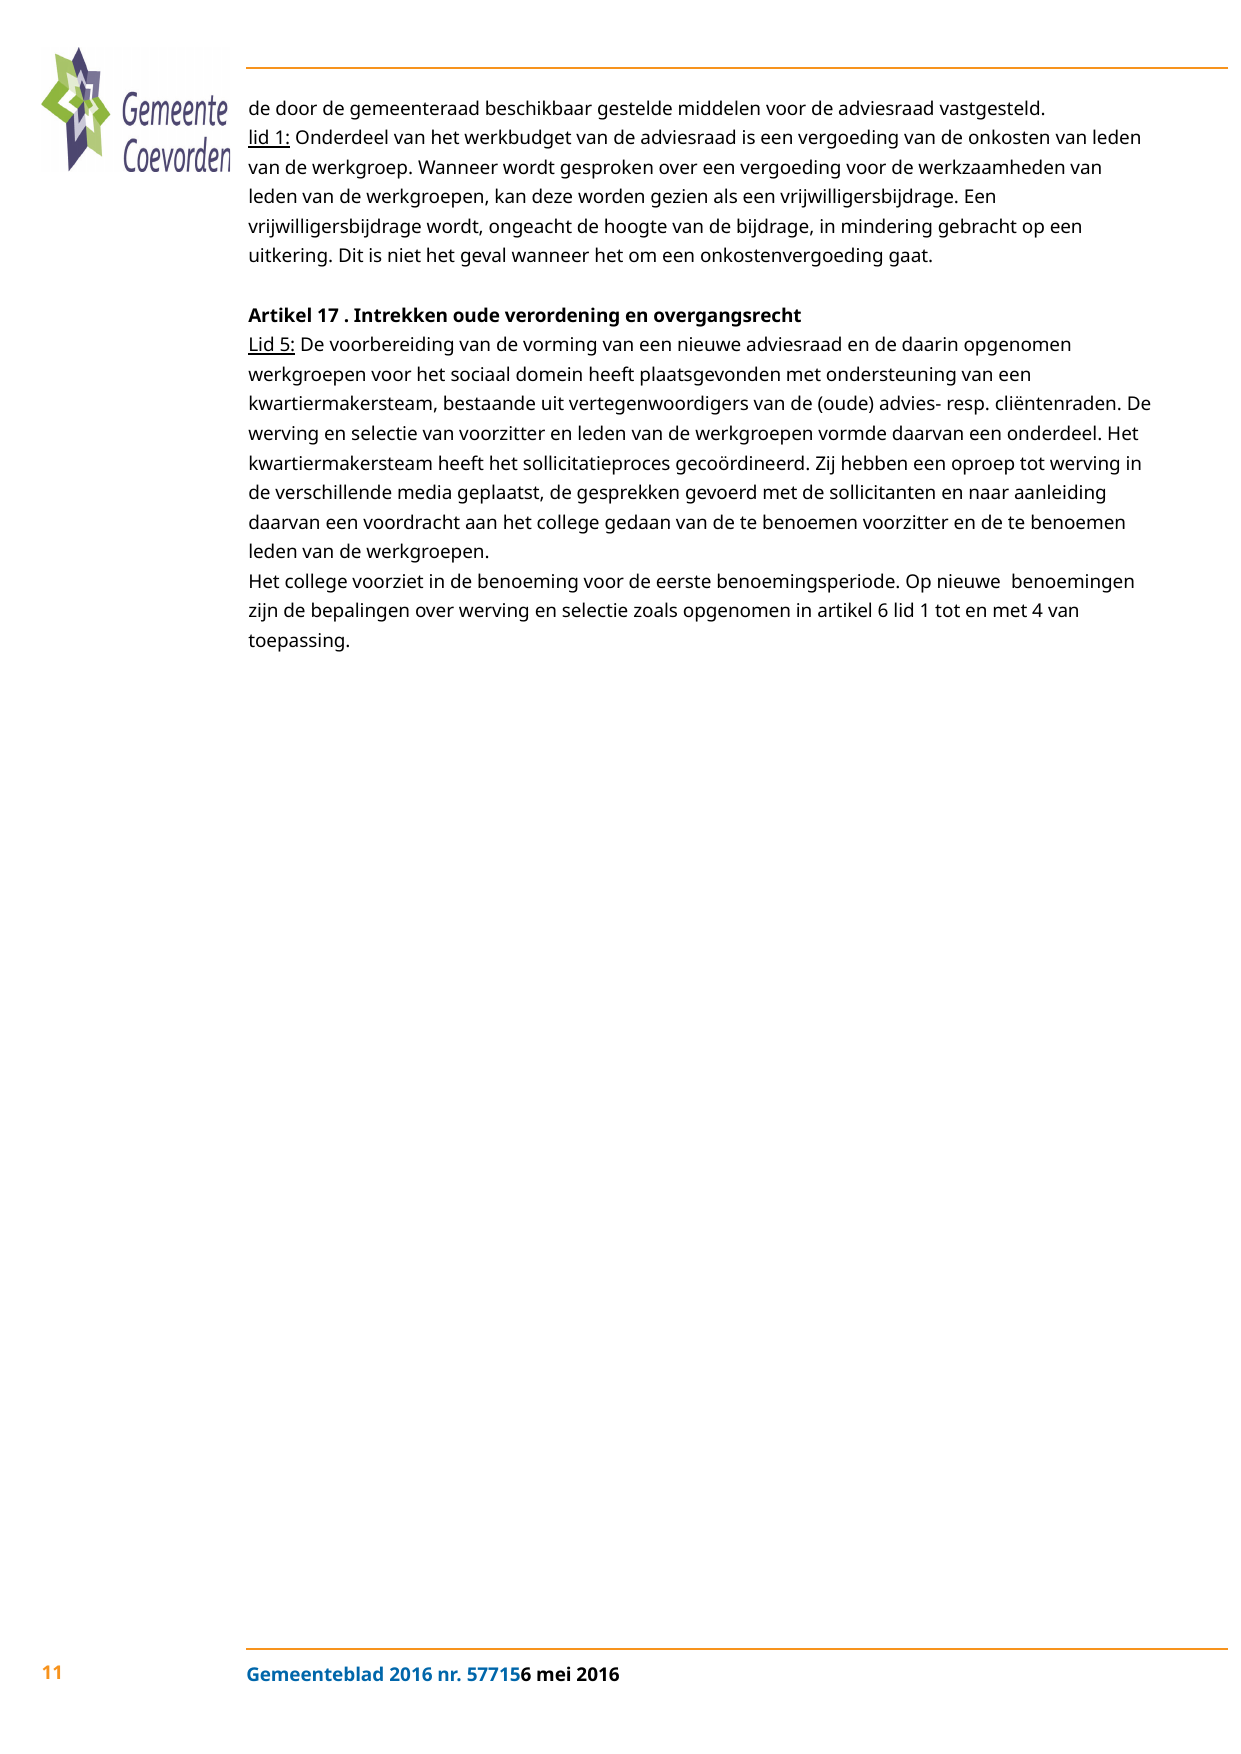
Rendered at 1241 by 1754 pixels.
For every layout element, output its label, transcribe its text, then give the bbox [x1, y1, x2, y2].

text de door de gemeenteraad beschikbaar gestelde middelen voor de adviesraad vastgesteld. [248, 95, 1152, 121]
text Artikel 17 . Intrekken oude verordening en overgangsrecht [248, 302, 1152, 328]
text lid 1: Onderdeel van het werkbudget van de adviesraad is een vergoeding van de onkosten van leden van de werkgroep. Wanneer wordt gesproken over een vergoeding voor de werkzaamheden van leden van de werkgroepen, kan deze worden gezien als een vrijwilligersbijdrage. Een vrijwilligersbijdrage wordt, ongeacht de hoogte van de bijdrage, in mindering gebracht op een uitkering. Dit is niet het geval wanneer het om een onkostenvergoeding gaat. [248, 124, 1152, 268]
text Het college voorziet in de benoeming voor de eerste benoemingsperiode. Op nieuwe benoemingen zijn de bepalingen over werving en selectie zoals opgenomen in artikel 6 lid 1 tot en met 4 van toepassing. [248, 568, 1152, 653]
picture [41, 47, 231, 172]
text Lid 5: De voorbereiding van de vorming van een nieuwe adviesraad en de daarin opgenomen werkgroepen voor het sociaal domein heeft plaatsgevonden met ondersteuning van een kwartiermakersteam, bestaande uit vertegenwoordigers van de (oude) advies- resp. cliëntenraden. De werving en selectie van voorzitter en leden van de werkgroepen vormde daarvan een onderdeel. Het kwartiermakersteam heeft het sollicitatieproces gecoördineerd. Zij hebben een oproep tot werving in de verschillende media geplaatst, de gesprekken gevoerd met de sollicitanten en naar aanleiding daarvan een voordracht aan het college gedaan van de te benoemen voorzitter en de te benoemen leden van de werkgroepen. [248, 331, 1152, 564]
